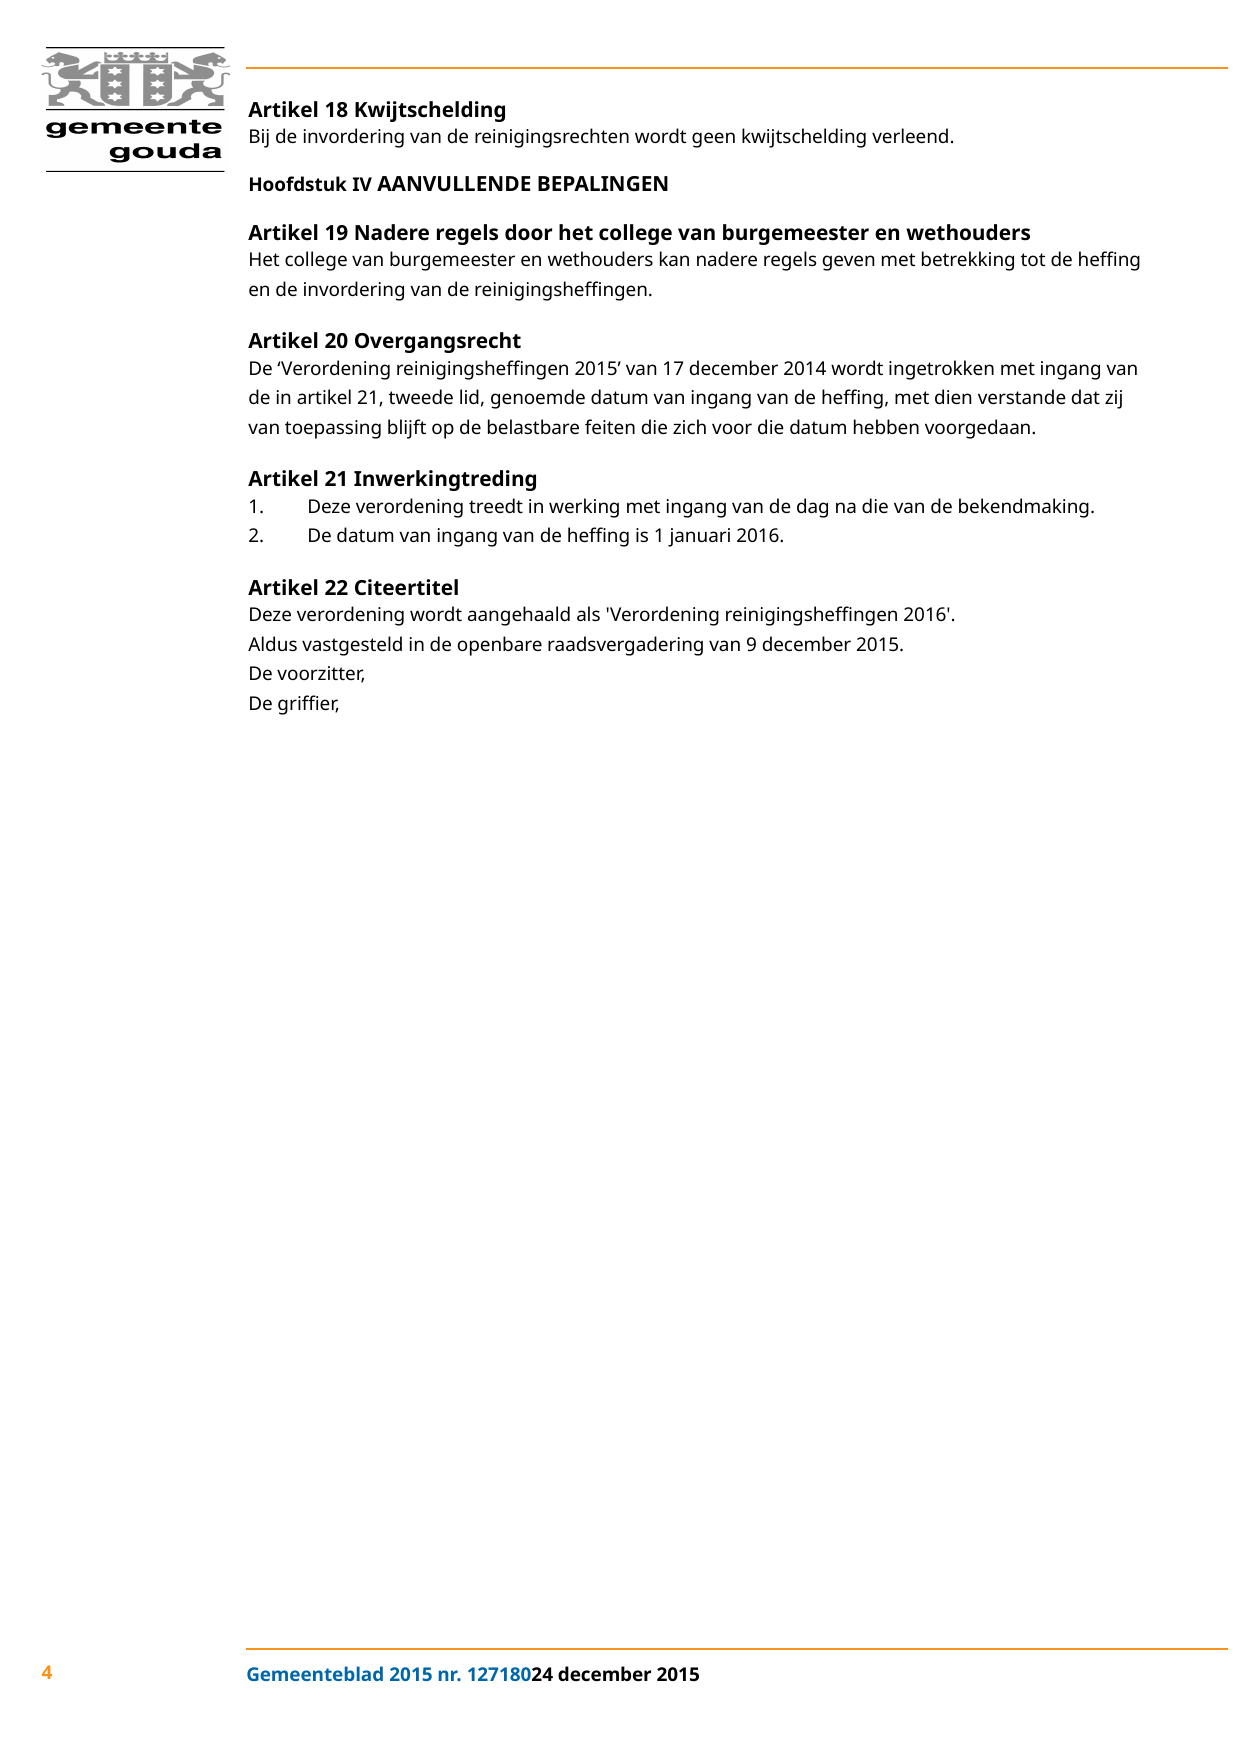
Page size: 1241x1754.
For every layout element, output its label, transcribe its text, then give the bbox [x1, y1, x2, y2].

text Het college van burgemeester en wethouders kan nadere regels geven met betrekking tot de heffing en de invordering van de reinigingsheffingen. [248, 247, 1152, 302]
text Deze verordening wordt aangehaald als 'Verordening reinigingsheffingen 2016'. [248, 601, 1152, 627]
text Hoofdstuk IV AANVULLENDE BEPALINGEN [248, 169, 1152, 197]
text De griffier, [248, 690, 1152, 716]
list De datum van ingang van de heffing is 1 januari 2016. [248, 523, 1152, 548]
picture [41, 47, 231, 172]
text Artikel 19 Nadere regels door het college van burgemeester en wethouders [248, 218, 1152, 247]
text De voorzitter, [248, 661, 1152, 686]
text Artikel 22 Citeertitel [248, 573, 1152, 601]
text De ‘Verordening reinigingsheffingen 2015’ van 17 december 2014 wordt ingetrokken met ingang van de in artikel 21, tweede lid, genoemde datum van ingang van de heffing, met dien verstande dat zij van toepassing blijft op de belastbare feiten die zich voor die datum hebben voorgedaan. [248, 355, 1152, 440]
text Artikel 20 Overgangsrecht [248, 327, 1152, 355]
text Bij de invordering van de reinigingsrechten wordt geen kwijtschelding verleend. [248, 123, 1152, 149]
text Artikel 18 Kwijtschelding [248, 95, 1152, 123]
list Deze verordening treedt in werking met ingang van de dag na die van de bekendmaking. [248, 493, 1152, 519]
text Aldus vastgesteld in de openbare raadsvergadering van 9 december 2015. [248, 631, 1152, 657]
text Artikel 21 Inwerkingtreding [248, 464, 1152, 493]
